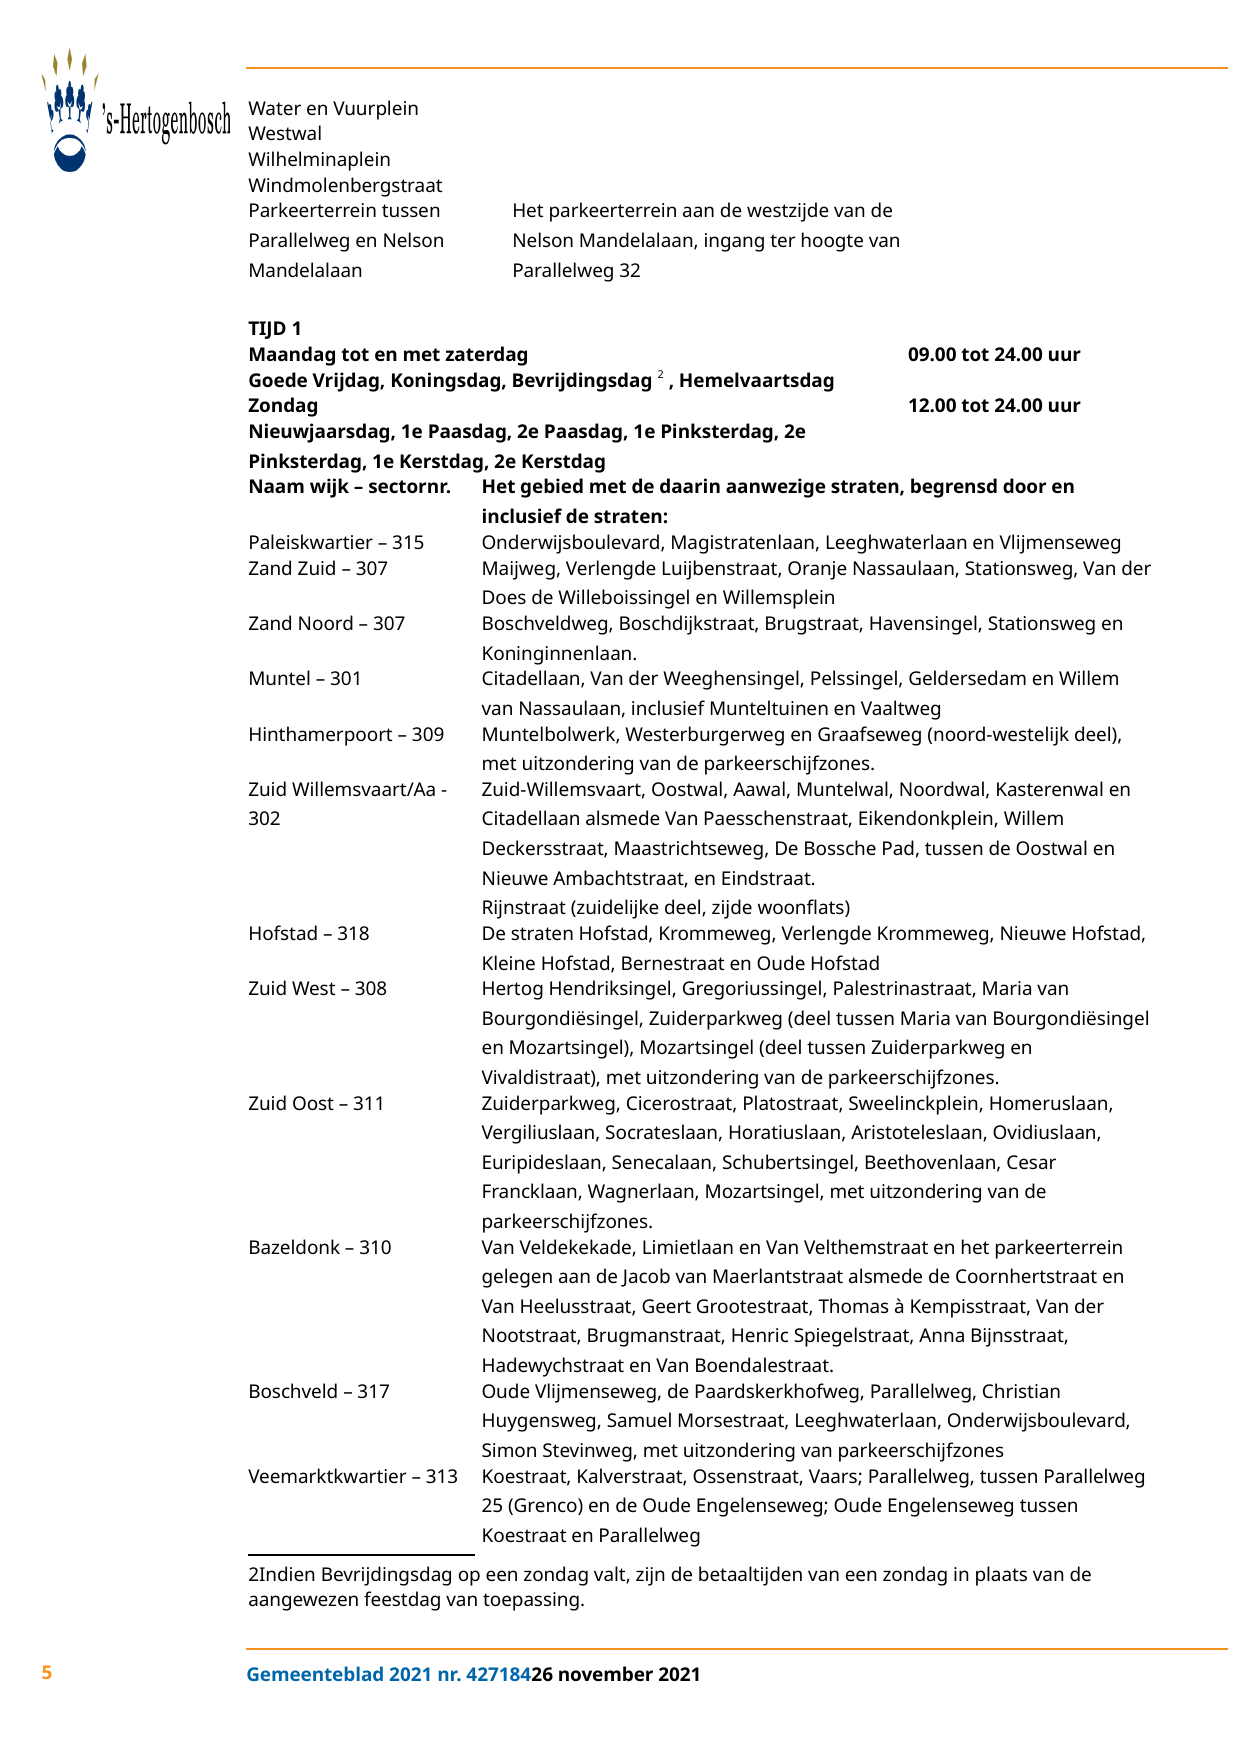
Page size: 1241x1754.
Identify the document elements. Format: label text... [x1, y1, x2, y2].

table_header TIJD 1 [248, 316, 1152, 341]
table_cell Westwal [248, 121, 512, 146]
table_cell Water en Vuurplein [248, 95, 512, 121]
table_cell Boschveldweg, Boschdijkstraat, Brugstraat, Havensingel, Stationsweg en Koninginnenlaan. [481, 610, 1152, 665]
table_cell [908, 198, 1152, 283]
table_cell Het parkeerterrein aan de westzijde van de Nelson Mandelalaan, ingang ter hoogte van Parallelweg 32 [512, 198, 908, 283]
table_cell [908, 95, 1152, 121]
table_cell [908, 367, 1152, 393]
table_cell Paleiskwartier – 315 [248, 529, 481, 555]
table_cell Onderwijsboulevard, Magistratenlaan, Leeghwaterlaan en Vlijmenseweg [481, 529, 1152, 555]
table_cell [908, 146, 1152, 172]
table_cell Hertog Hendriksingel, Gregoriussingel, Palestrinastraat, Maria van Bourgondiësingel, Zuiderparkweg (deel tussen Maria van Bourgondiësingel en Mozartsingel), Mozartsingel (deel tussen Zuiderparkweg en Vivaldistraat), met uitzondering van de parkeerschijfzones. [481, 975, 1152, 1090]
table_cell [512, 172, 908, 198]
table_cell 09.00 tot 24.00 uur [908, 341, 1152, 367]
table_cell Windmolenbergstraat [248, 172, 512, 198]
table_cell Wilhelminaplein [248, 146, 512, 172]
table_cell Zuid-Willemsvaart, Oostwal, Aawal, Muntelwal, Noordwal, Kasterenwal en Citadellaan alsmede Van Paesschenstraat, Eikendonkplein, Willem Deckersstraat, Maastrichtseweg, De Bossche Pad, tussen de Oostwal en Nieuwe Ambachtstraat, en Eindstraat. Rijnstraat (zuidelijke deel, zijde woonflats) [481, 776, 1152, 920]
table_cell [512, 121, 908, 146]
table_cell [512, 146, 908, 172]
table_cell [908, 172, 1152, 198]
table_cell Zand Zuid – 307 [248, 555, 481, 610]
table_cell Hinthamerpoort – 309 [248, 721, 481, 776]
table_cell Muntelbolwerk, Westerburgerweg en Graafseweg (noord-westelijk deel), met uitzondering van de parkeerschijfzones. [481, 721, 1152, 776]
table_cell Zuid Willemsvaart/Aa - 302 [248, 776, 481, 920]
table_cell Oude Vlijmenseweg, de Paardskerkhofweg, Parallelweg, Christian Huygensweg, Samuel Morsestraat, Leeghwaterlaan, Onderwijsboulevard, Simon Stevinweg, met uitzondering van parkeerschijfzones [481, 1378, 1152, 1463]
table_cell Zuiderparkweg, Cicerostraat, Platostraat, Sweelinckplein, Homeruslaan, Vergiliuslaan, Socrateslaan, Horatiuslaan, Aristoteleslaan, Ovidiuslaan, Euripideslaan, Senecalaan, Schubertsingel, Beethovenlaan, Cesar Francklaan, Wagnerlaan, Mozartsingel, met uitzondering van de parkeerschijfzones. [481, 1090, 1152, 1234]
table_cell Citadellaan, Van der Weeghensingel, Pelssingel, Geldersedam en Willem van Nassaulaan, inclusief Munteltuinen en Vaaltweg [481, 665, 1152, 721]
table_cell Boschveld – 317 [248, 1378, 481, 1463]
table_cell Muntel – 301 [248, 665, 481, 721]
table_cell Het gebied met de daarin aanwezige straten, begrensd door en inclusief de straten: [481, 474, 1152, 529]
table_cell Zuid Oost – 311 [248, 1090, 481, 1234]
table_cell 12.00 tot 24.00 uur [908, 393, 1152, 418]
table_cell Parkeerterrein tussen Parallelweg en Nelson Mandelalaan [248, 198, 512, 283]
table_cell Goede Vrijdag, Koningsdag, Bevrijdingsdag , Hemelvaartsdag [248, 367, 908, 393]
table_cell Bazeldonk – 310 [248, 1234, 481, 1378]
table_cell Van Veldekekade, Limietlaan en Van Velthemstraat en het parkeerterrein gelegen aan de Jacob van Maerlantstraat alsmede de Coornhertstraat en Van Heelusstraat, Geert Grootestraat, Thomas à Kempisstraat, Van der Nootstraat, Brugmanstraat, Henric Spiegelstraat, Anna Bijnsstraat, Hadewychstraat en Van Boendalestraat. [481, 1234, 1152, 1378]
table_cell Zuid West – 308 [248, 975, 481, 1090]
table_cell Nieuwjaarsdag, 1e Paasdag, 2e Paasdag, 1e Pinksterdag, 2e Pinksterdag, 1e Kerstdag, 2e Kerstdag [248, 419, 908, 474]
table_cell Maijweg, Verlengde Luijbenstraat, Oranje Nassaulaan, Stationsweg, Van der Does de Willeboissingel en Willemsplein [481, 555, 1152, 610]
table_cell Zondag [248, 393, 908, 418]
table_cell Maandag tot en met zaterdag [248, 341, 908, 367]
table_cell [908, 121, 1152, 146]
picture [41, 47, 231, 172]
table_cell [908, 419, 1152, 474]
table_cell Veemarktkwartier – 313 [248, 1463, 481, 1548]
table_cell Zand Noord – 307 [248, 610, 481, 665]
table_cell Naam wijk – sectornr. [248, 474, 481, 529]
table_cell [512, 95, 908, 121]
table_cell De straten Hofstad, Krommeweg, Verlengde Krommeweg, Nieuwe Hofstad, Kleine Hofstad, Bernestraat en Oude Hofstad [481, 920, 1152, 975]
table_cell Koestraat, Kalverstraat, Ossenstraat, Vaars; Parallelweg, tussen Parallelweg 25 (Grenco) en de Oude Engelenseweg; Oude Engelenseweg tussen Koestraat en Parallelweg [481, 1463, 1152, 1548]
table_cell Hofstad – 318 [248, 920, 481, 975]
